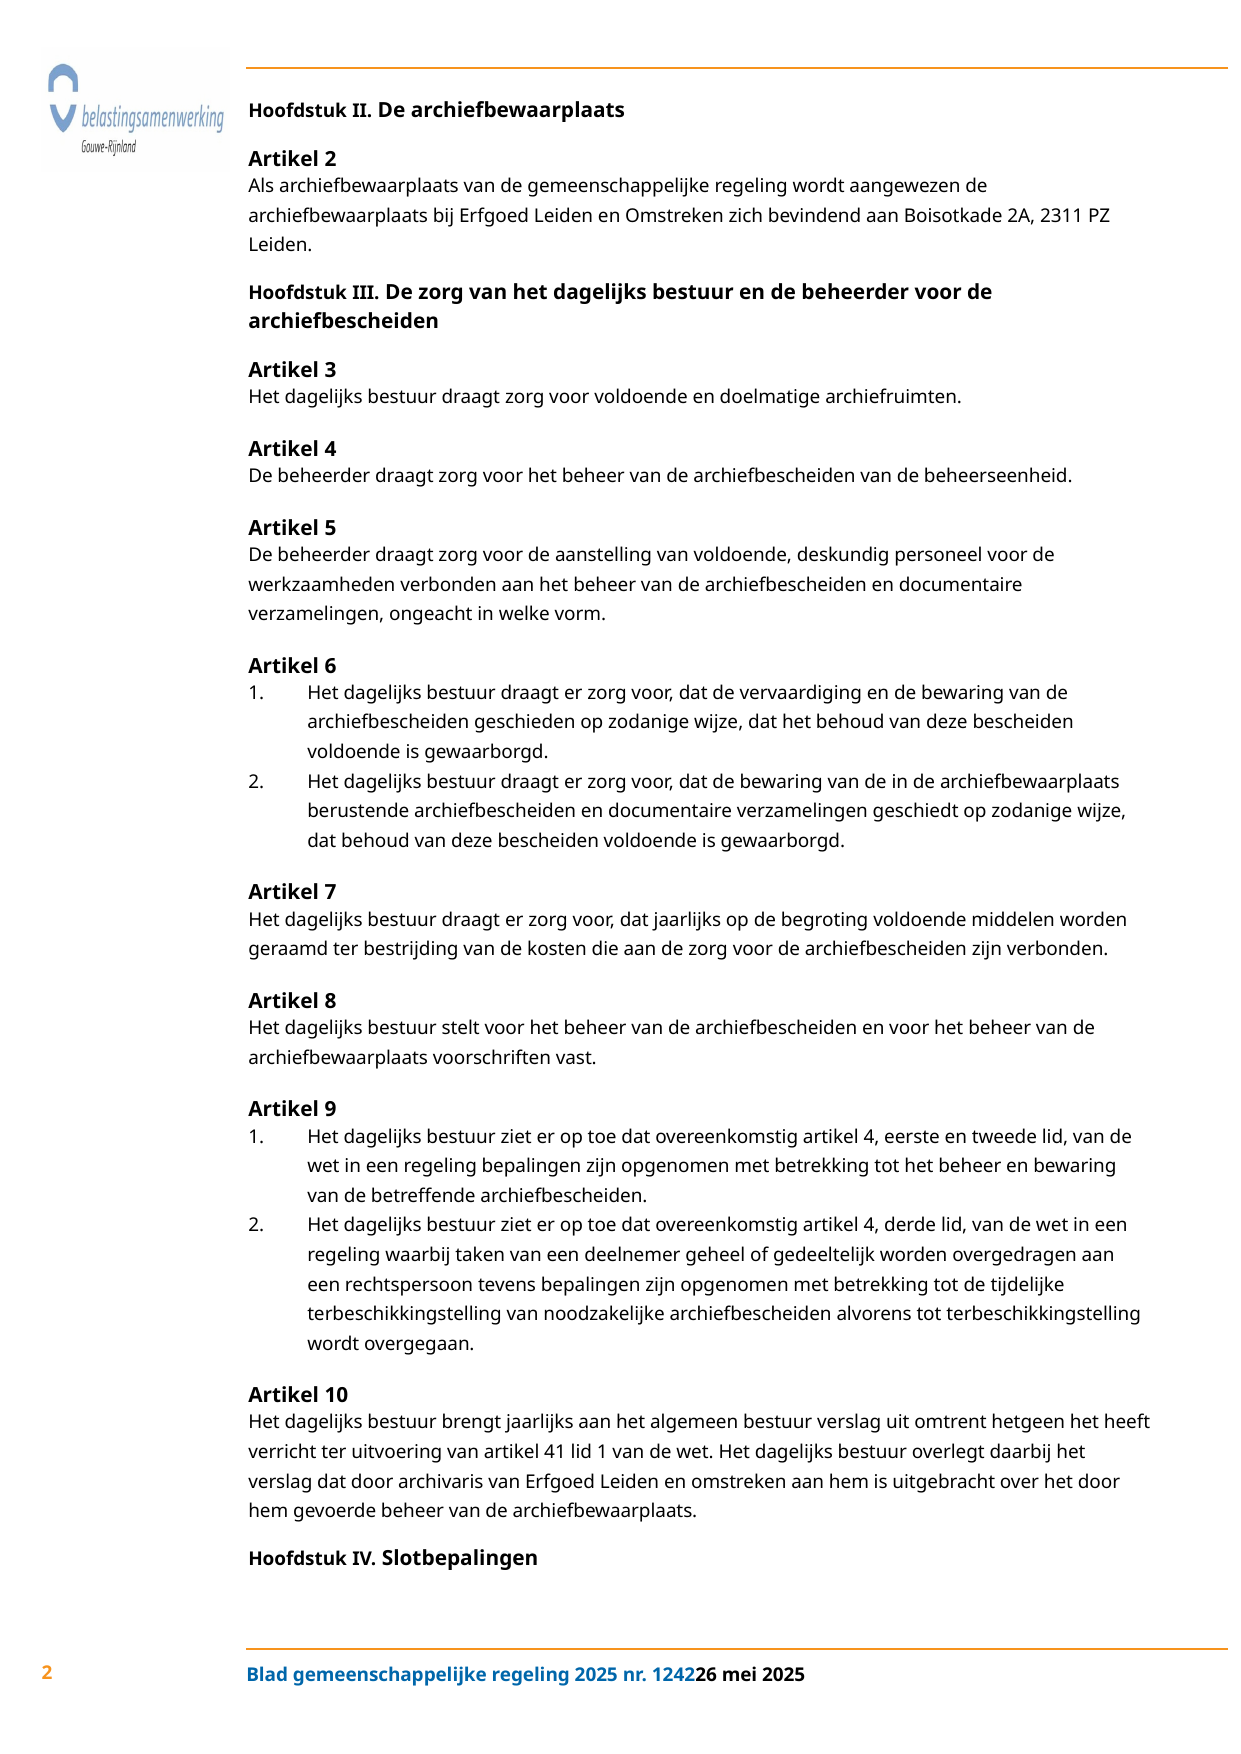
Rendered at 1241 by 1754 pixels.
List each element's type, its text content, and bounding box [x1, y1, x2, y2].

text Het dagelijks bestuur brengt jaarlijks aan het algemeen bestuur verslag uit omtrent hetgeen het heeft verricht ter uitvoering van artikel 41 lid 1 van de wet. Het dagelijks bestuur overlegt daarbij het verslag dat door archivaris van Erfgoed Leiden en omstreken aan hem is uitgebracht over het door hem gevoerde beheer van de archiefbewaarplaats. [248, 1409, 1152, 1523]
text Artikel 4 [248, 434, 1152, 462]
text Het dagelijks bestuur stelt voor het beheer van de archiefbescheiden en voor het beheer van de archiefbewaarplaats voorschriften vast. [248, 1014, 1152, 1070]
text Artikel 9 [248, 1094, 1152, 1123]
text Artikel 6 [248, 651, 1152, 679]
text Artikel 7 [248, 877, 1152, 906]
picture [41, 47, 231, 172]
text Artikel 5 [248, 513, 1152, 541]
list Het dagelijks bestuur draagt er zorg voor, dat de vervaardiging en de bewaring van de archiefbescheiden geschieden op zodanige wijze, dat het behoud van deze bescheiden voldoende is gewaarborgd. [248, 679, 1152, 764]
text De beheerder draagt zorg voor de aanstelling van voldoende, deskundig personeel voor de werkzaamheden verbonden aan het beheer van de archiefbescheiden en documentaire verzamelingen, ongeacht in welke vorm. [248, 541, 1152, 626]
text Hoofdstuk IV. Slotbepalingen [248, 1543, 1152, 1572]
text Artikel 10 [248, 1380, 1152, 1409]
text Artikel 3 [248, 355, 1152, 383]
text Het dagelijks bestuur draagt er zorg voor, dat jaarlijks op de begroting voldoende middelen worden geraamd ter bestrijding van de kosten die aan de zorg voor de archiefbescheiden zijn verbonden. [248, 906, 1152, 961]
text Hoofdstuk III. De zorg van het dagelijks bestuur en de beheerder voor de archiefbescheiden [248, 277, 1152, 334]
text Het dagelijks bestuur draagt zorg voor voldoende en doelmatige archiefruimten. [248, 383, 1152, 409]
text Hoofdstuk II. De archiefbewaarplaats [248, 95, 1152, 123]
text Als archiefbewaarplaats van de gemeenschappelijke regeling wordt aangewezen de archiefbewaarplaats bij Erfgoed Leiden en Omstreken zich bevindend aan Boisotkade 2A, 2311 PZ Leiden. [248, 172, 1152, 257]
list Het dagelijks bestuur ziet er op toe dat overeenkomstig artikel 4, eerste en tweede lid, van de wet in een regeling bepalingen zijn opgenomen met betrekking tot het beheer en bewaring van de betreffende archiefbescheiden. [248, 1123, 1152, 1208]
list Het dagelijks bestuur ziet er op toe dat overeenkomstig artikel 4, derde lid, van de wet in een regeling waarbij taken van een deelnemer geheel of gedeeltelijk worden overgedragen aan een rechtspersoon tevens bepalingen zijn opgenomen met betrekking tot de tijdelijke terbeschikkingstelling van noodzakelijke archiefbescheiden alvorens tot terbeschikkingstelling wordt overgegaan. [248, 1212, 1152, 1356]
text Artikel 2 [248, 144, 1152, 172]
list Het dagelijks bestuur draagt er zorg voor, dat de bewaring van de in de archiefbewaarplaats berustende archiefbescheiden en documentaire verzamelingen geschiedt op zodanige wijze, dat behoud van deze bescheiden voldoende is gewaarborgd. [248, 768, 1152, 853]
text De beheerder draagt zorg voor het beheer van de archiefbescheiden van de beheerseenheid. [248, 462, 1152, 488]
text Artikel 8 [248, 986, 1152, 1014]
